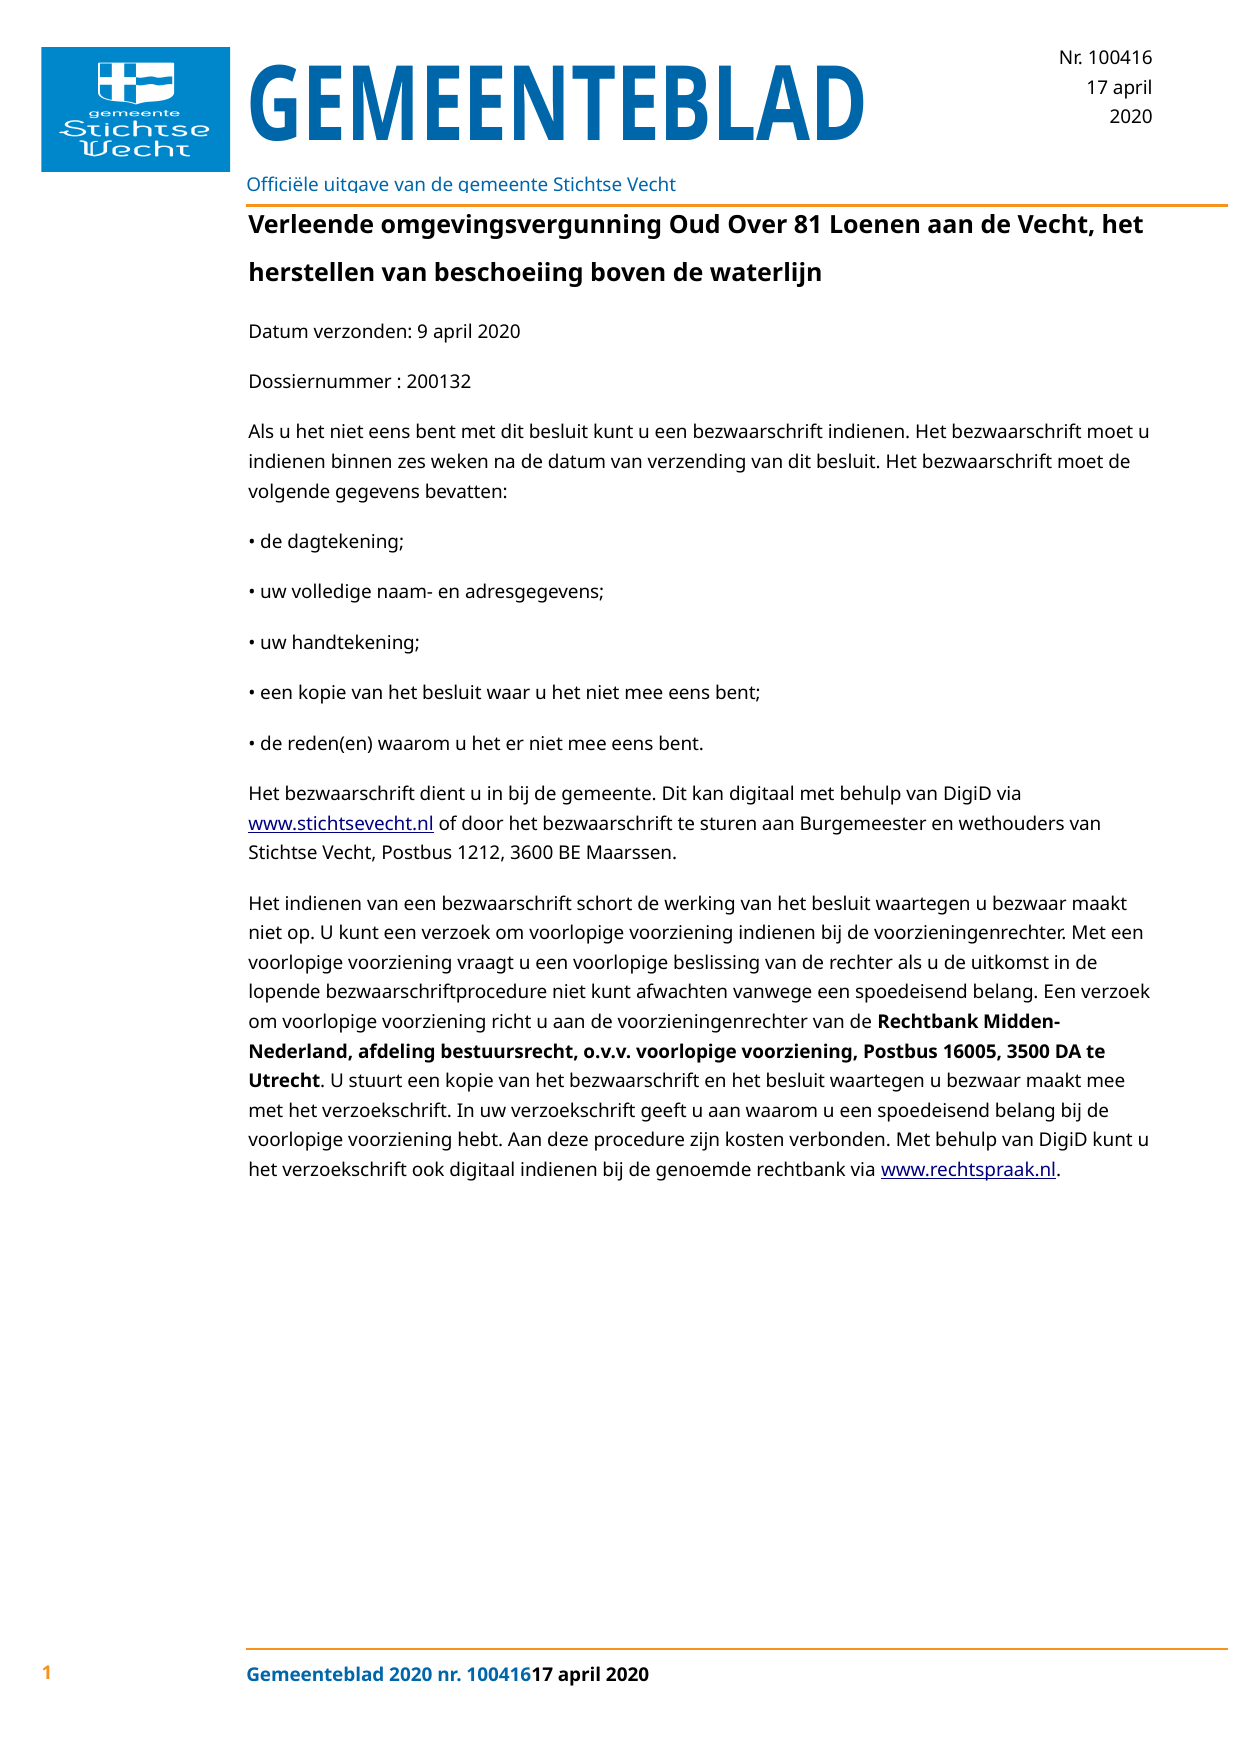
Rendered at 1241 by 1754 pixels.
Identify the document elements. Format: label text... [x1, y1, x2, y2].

text • een kopie van het besluit waar u het niet mee eens bent; [248, 679, 1152, 705]
text • uw volledige naam- en adresgegevens; [248, 579, 1152, 604]
text Als u het niet eens bent met dit besluit kunt u een bezwaarschrift indienen. Het bezwaarschrift moet u indienen binnen zes weken na de datum van verzending van dit besluit. Het bezwaarschrift moet de volgende gegevens bevatten: [248, 419, 1152, 504]
picture [137, 63, 174, 103]
text • de dagtekening; [248, 528, 1152, 554]
text Datum verzonden: 9 april 2020 [248, 318, 1152, 344]
text • uw handtekening; [248, 629, 1152, 655]
text • de reden(en) waarom u het er niet mee eens bent. [248, 730, 1152, 756]
text Dossiernummer : 200132 [248, 368, 1152, 394]
text Het indienen van een bezwaarschrift schort de werking van het besluit waartegen u bezwaar maakt niet op. U kunt een verzoek om voorlopige voorziening indienen bij de voorzieningenrechter. Met een voorlopige voorziening vraagt u een voorlopige beslissing van de rechter als u de uitkomst in de lopende bezwaarschriftprocedure niet kunt afwachten vanwege een spoedeisend belang. Een verzoek om voorlopige voorziening richt u aan de voorzieningenrechter van de Rechtbank Midden-Nederland, afdeling bestuursrecht, o.v.v. voorlopige voorziening, Postbus 16005, 3500 DA te Utrecht. U stuurt een kopie van het bezwaarschrift en het besluit waartegen u bezwaar maakt mee met het verzoekschrift. In uw verzoekschrift geeft u aan waarom u een spoedeisend belang bij de voorlopige voorziening hebt. Aan deze procedure zijn kosten verbonden. Met behulp van DigiD kunt u het verzoekschrift ook digitaal indienen bij de genoemde rechtbank via www.rechtspraak.nl. [248, 890, 1152, 1182]
picture [99, 63, 135, 101]
text Verleende omgevingsvergunning Oud Over 81 Loenen aan de Vecht, het herstellen van beschoeiing boven de waterlijn [248, 207, 1152, 288]
text Het bezwaarschrift dient u in bij de gemeente. Dit kan digitaal met behulp van DigiD via www.stichtsevecht.nl of door het bezwaarschrift te sturen aan Burgemeester en wethouders van Stichtse Vecht, Postbus 1212, 3600 BE Maarssen. [248, 780, 1152, 865]
